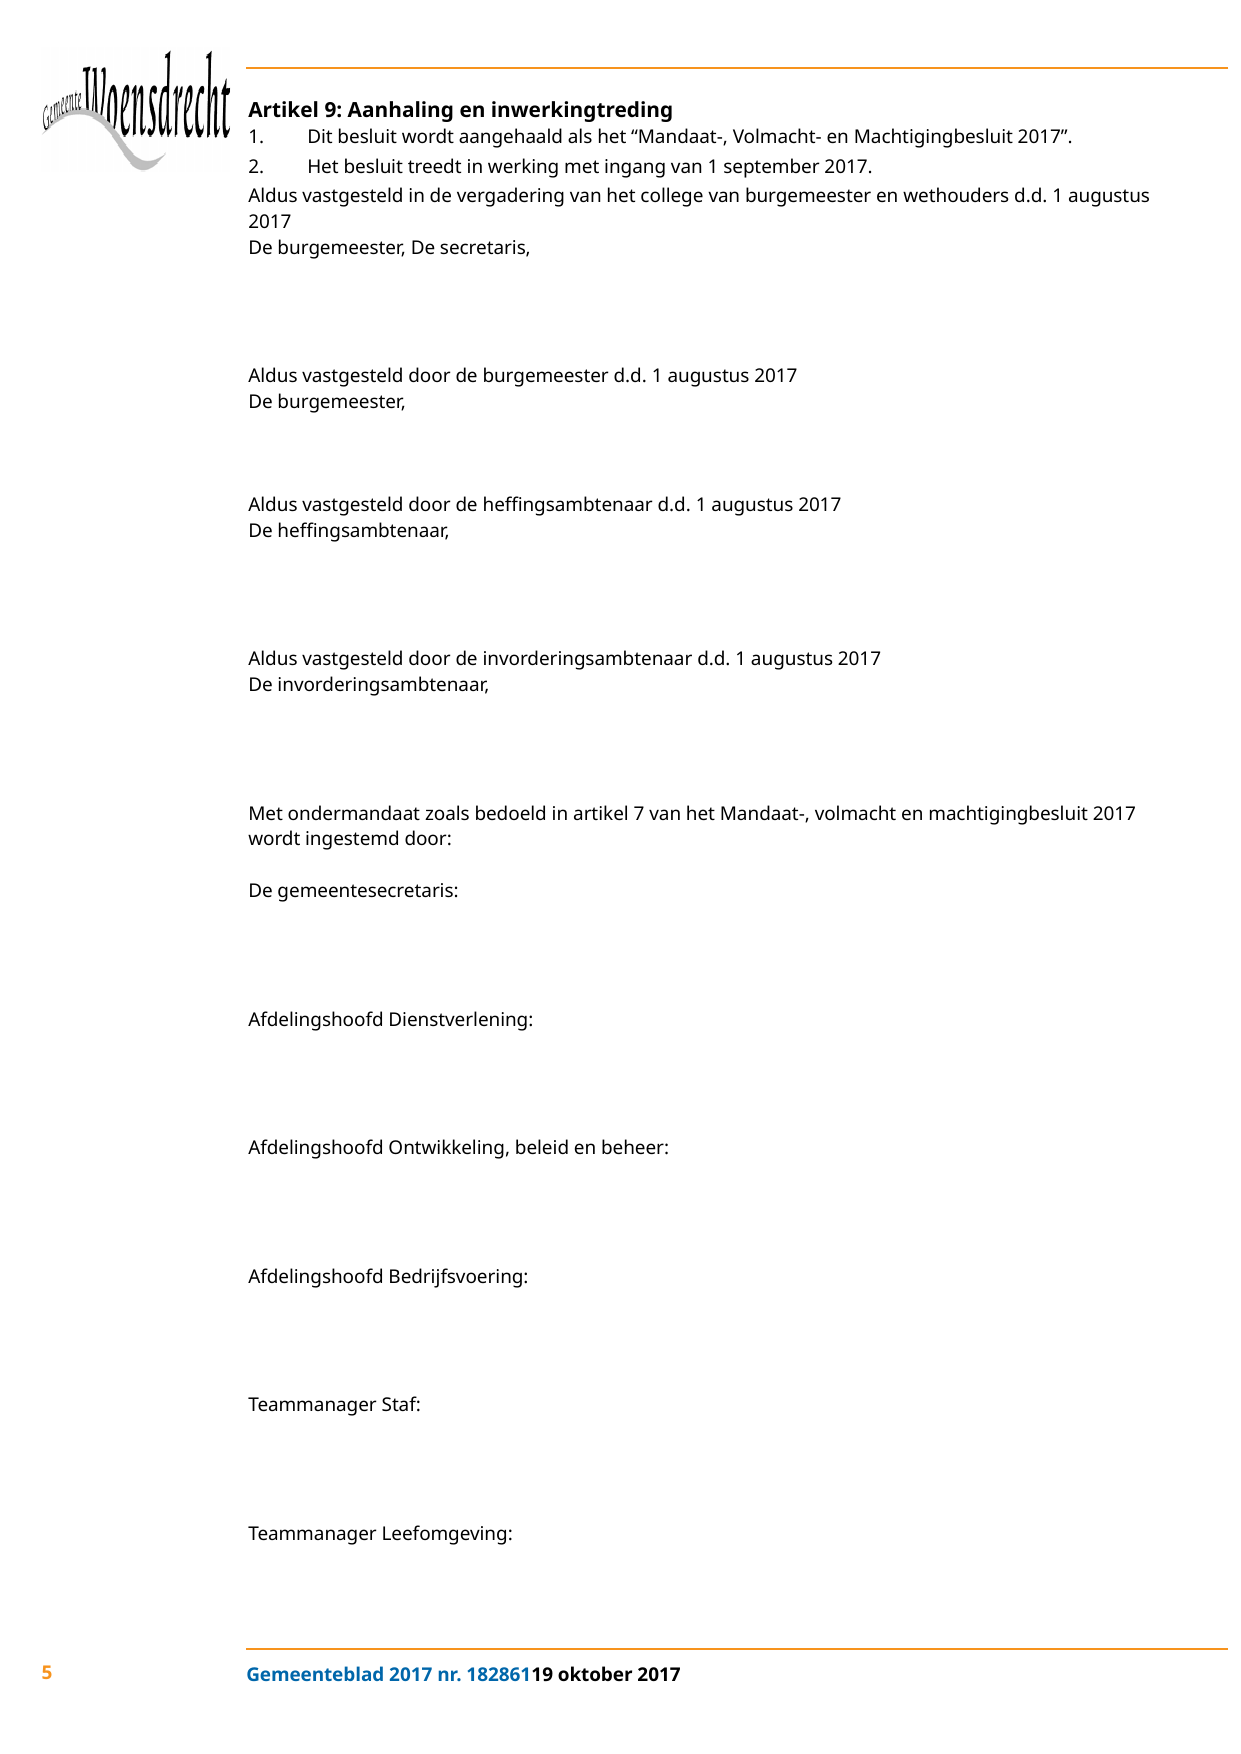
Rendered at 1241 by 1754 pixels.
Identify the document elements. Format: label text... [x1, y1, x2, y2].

text De burgemeester, De secretaris, [248, 234, 1152, 259]
text De burgemeester, [248, 388, 1152, 414]
text Artikel 9: Aanhaling en inwerkingtreding [248, 95, 1152, 123]
text Afdelingshoofd Bedrijfsvoering: [248, 1263, 1152, 1289]
text Aldus vastgesteld in de vergadering van het college van burgemeester en wethouders d.d. 1 augustus 2017 [248, 182, 1152, 234]
text De heffingsambtenaar, [248, 517, 1152, 543]
list Het besluit treedt in werking met ingang van 1 september 2017. [248, 153, 1152, 178]
text Aldus vastgesteld door de heffingsambtenaar d.d. 1 augustus 2017 [248, 491, 1152, 517]
text De gemeentesecretaris: [248, 877, 1152, 903]
text Afdelingshoofd Ontwikkeling, beleid en beheer: [248, 1134, 1152, 1160]
text Teammanager Leefomgeving: [248, 1520, 1152, 1546]
picture [41, 47, 231, 172]
text De invorderingsambtenaar, [248, 671, 1152, 697]
list Dit besluit wordt aangehaald als het “Mandaat-, Volmacht- en Machtigingbesluit 2017”. [248, 123, 1152, 149]
text Met ondermandaat zoals bedoeld in artikel 7 van het Mandaat-, volmacht en machtigingbesluit 2017 wordt ingestemd door: [248, 800, 1152, 851]
text Aldus vastgesteld door de invorderingsambtenaar d.d. 1 augustus 2017 [248, 646, 1152, 671]
text Aldus vastgesteld door de burgemeester d.d. 1 augustus 2017 [248, 362, 1152, 388]
text Teammanager Staf: [248, 1392, 1152, 1417]
text Afdelingshoofd Dienstverlening: [248, 1006, 1152, 1031]
